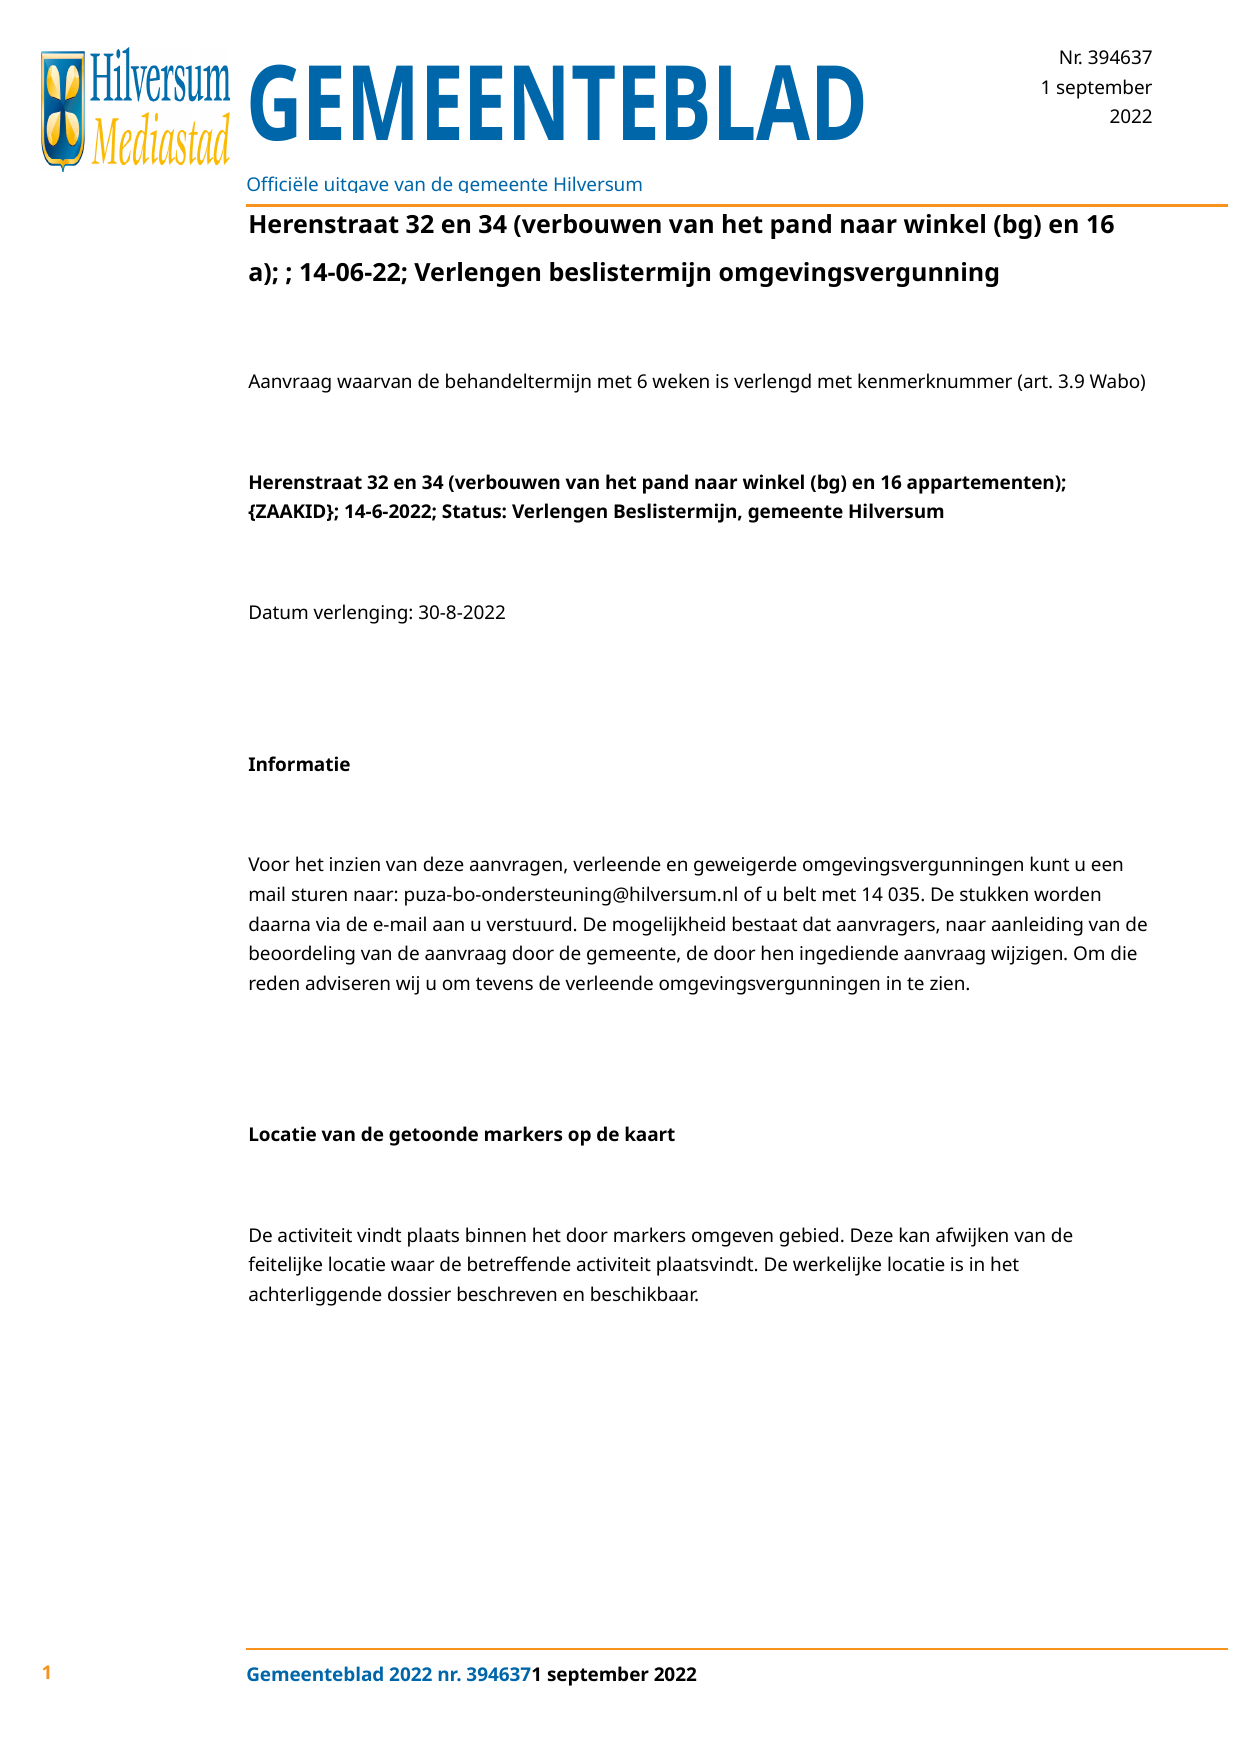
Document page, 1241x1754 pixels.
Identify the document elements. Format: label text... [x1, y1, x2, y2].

text Herenstraat 32 en 34 (verbouwen van het pand naar winkel (bg) en 16 a); ; 14-06-22; Verlengen beslistermijn omgevingsvergunning [248, 207, 1152, 288]
text Locatie van de getoonde markers op de kaart [248, 1121, 1152, 1147]
text Datum verlenging: 30-8-2022 [248, 599, 1152, 625]
text Aanvraag waarvan de behandeltermijn met 6 weken is verlengd met kenmerknummer (art. 3.9 Wabo) [248, 368, 1152, 394]
text Voor het inzien van deze aanvragen, verleende en geweigerde omgevingsvergunningen kunt u een mail sturen naar: puza-bo-ondersteuning@hilversum.nl of u belt met 14 035. De stukken worden daarna via de e-mail aan u verstuurd. De mogelijkheid bestaat dat aanvragers, naar aanleiding van de beoordeling van de aanvraag door de gemeente, de door hen ingediende aanvraag wijzigen. Om die reden adviseren wij u om tevens de verleende omgevingsvergunningen in te zien. [248, 852, 1152, 996]
text Herenstraat 32 en 34 (verbouwen van het pand naar winkel (bg) en 16 appartementen); {ZAAKID}; 14-6-2022; Status: Verlengen Beslistermijn, gemeente Hilversum [248, 469, 1152, 524]
text De activiteit vindt plaats binnen het door markers omgeven gebied. Deze kan afwijken van de feitelijke locatie waar de betreffende activiteit plaatsvindt. De werkelijke locatie is in het achterliggende dossier beschreven en beschikbaar. [248, 1222, 1152, 1307]
picture [41, 47, 231, 172]
text Informatie [248, 751, 1152, 777]
